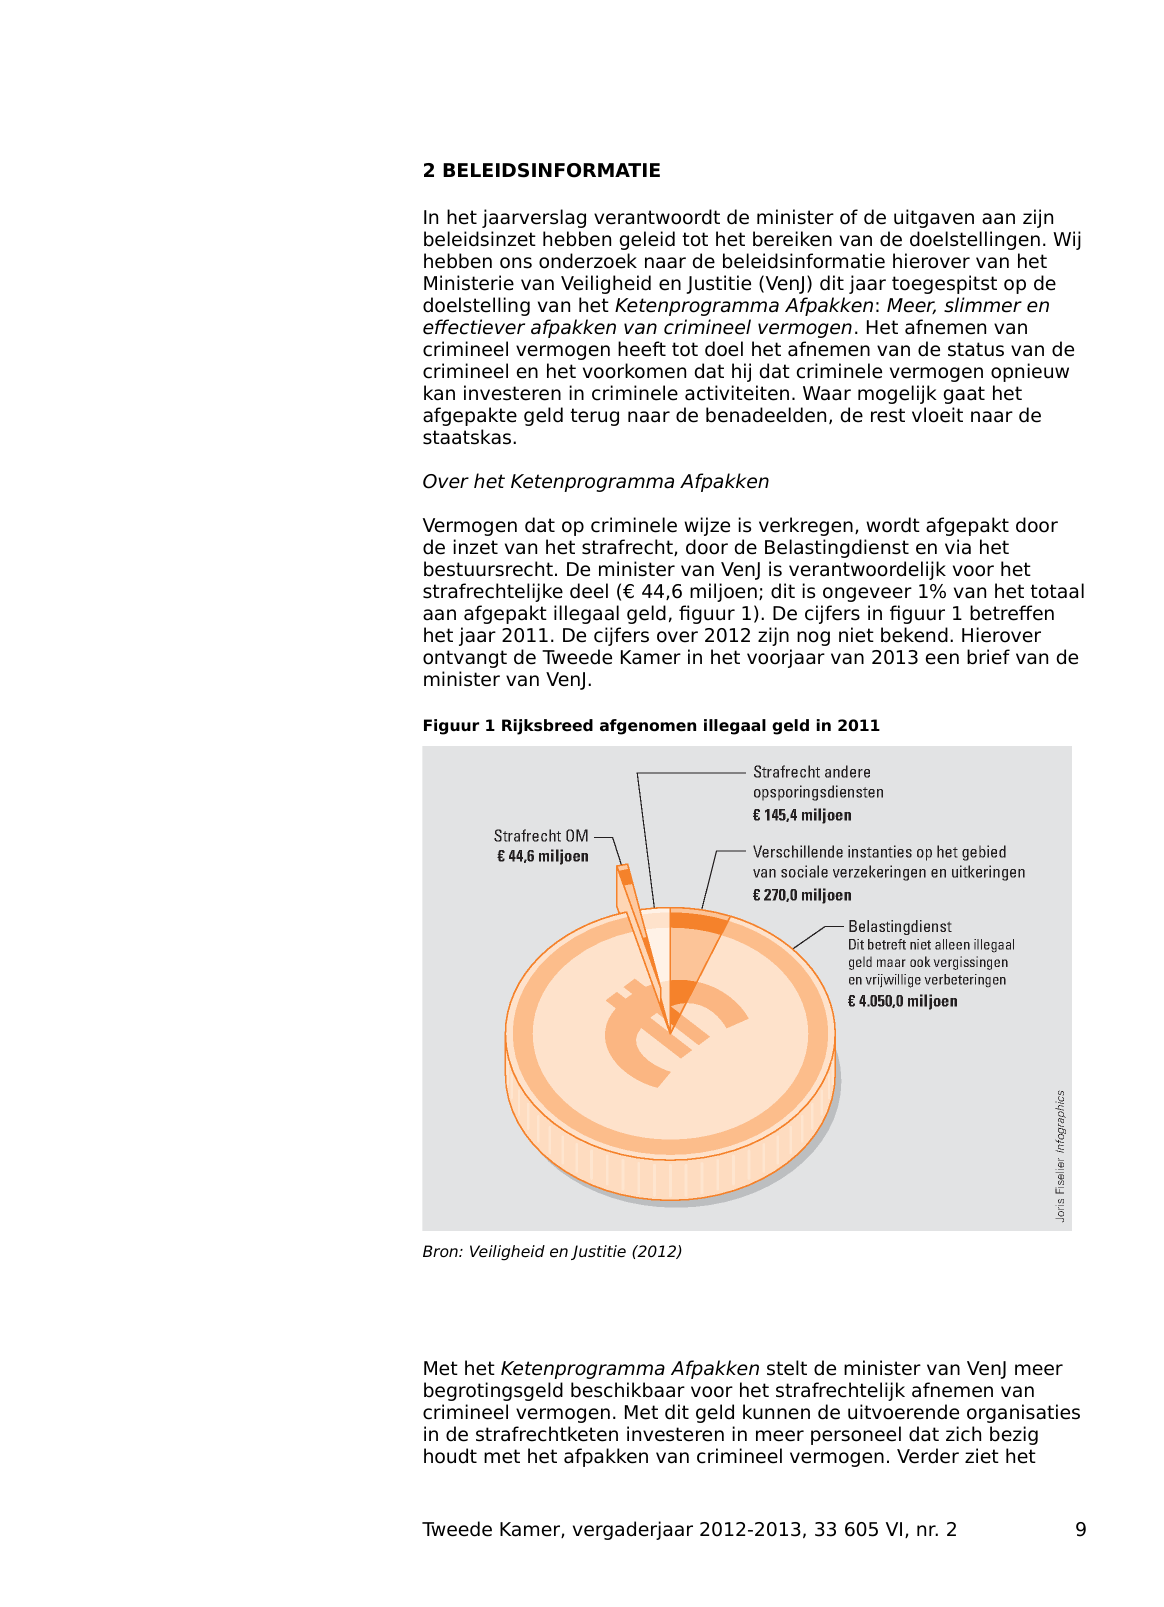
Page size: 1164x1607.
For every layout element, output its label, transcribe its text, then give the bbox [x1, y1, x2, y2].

picture [422, 746, 1072, 1231]
text Figuur 1 Rijksbreed afgenomen illegaal geld in 2011 [422, 717, 1072, 735]
text Vermogen dat op criminele wijze is verkregen, wordt afgepakt door de inzet van het strafrecht, door de Belastingdienst en via het bestuursrecht. De minister van VenJ is verantwoordelijk voor het strafrechtelijke deel (€ 44,6 miljoen; dit is ongeveer 1% van het totaal aan afgepakt illegaal geld, figuur 1). De cijfers in figuur 1 betreffen het jaar 2011. De cijfers over 2012 zijn nog niet bekend. Hierover ontvangt de Tweede Kamer in het voorjaar van 2013 een brief van de minister van VenJ. [422, 515, 1087, 691]
subtitle 2 BELEIDSINFORMATIE [422, 160, 1087, 182]
subtitle Over het Ketenprogramma Afpakken [422, 471, 1087, 493]
text Met het Ketenprogramma Afpakken stelt de minister van VenJ meer begrotingsgeld beschikbaar voor het strafrechtelijk afnemen van crimineel vermogen. Met dit geld kunnen de uitvoerende organisaties in de strafrechtketen investeren in meer personeel dat zich bezig houdt met het afpakken van crimineel vermogen. Verder ziet het [422, 1358, 1087, 1468]
text Bron: Veiligheid en Justitie (2012) [422, 1243, 1072, 1261]
text In het jaarverslag verantwoordt de minister of de uitgaven aan zijn beleidsinzet hebben geleid tot het bereiken van de doelstellingen. Wij hebben ons onderzoek naar de beleidsinformatie hierover van het Ministerie van Veiligheid en Justitie (VenJ) dit jaar toegespitst op de doelstelling van het Ketenprogramma Afpakken: Meer, slimmer en effectiever afpakken van crimineel vermogen. Het afnemen van crimineel vermogen heeft tot doel het afnemen van de status van de crimineel en het voorkomen dat hij dat criminele vermogen opnieuw kan investeren in criminele activiteiten. Waar mogelijk gaat het afgepakte geld terug naar de benadeelden, de rest vloeit naar de staatskas. [422, 207, 1087, 449]
